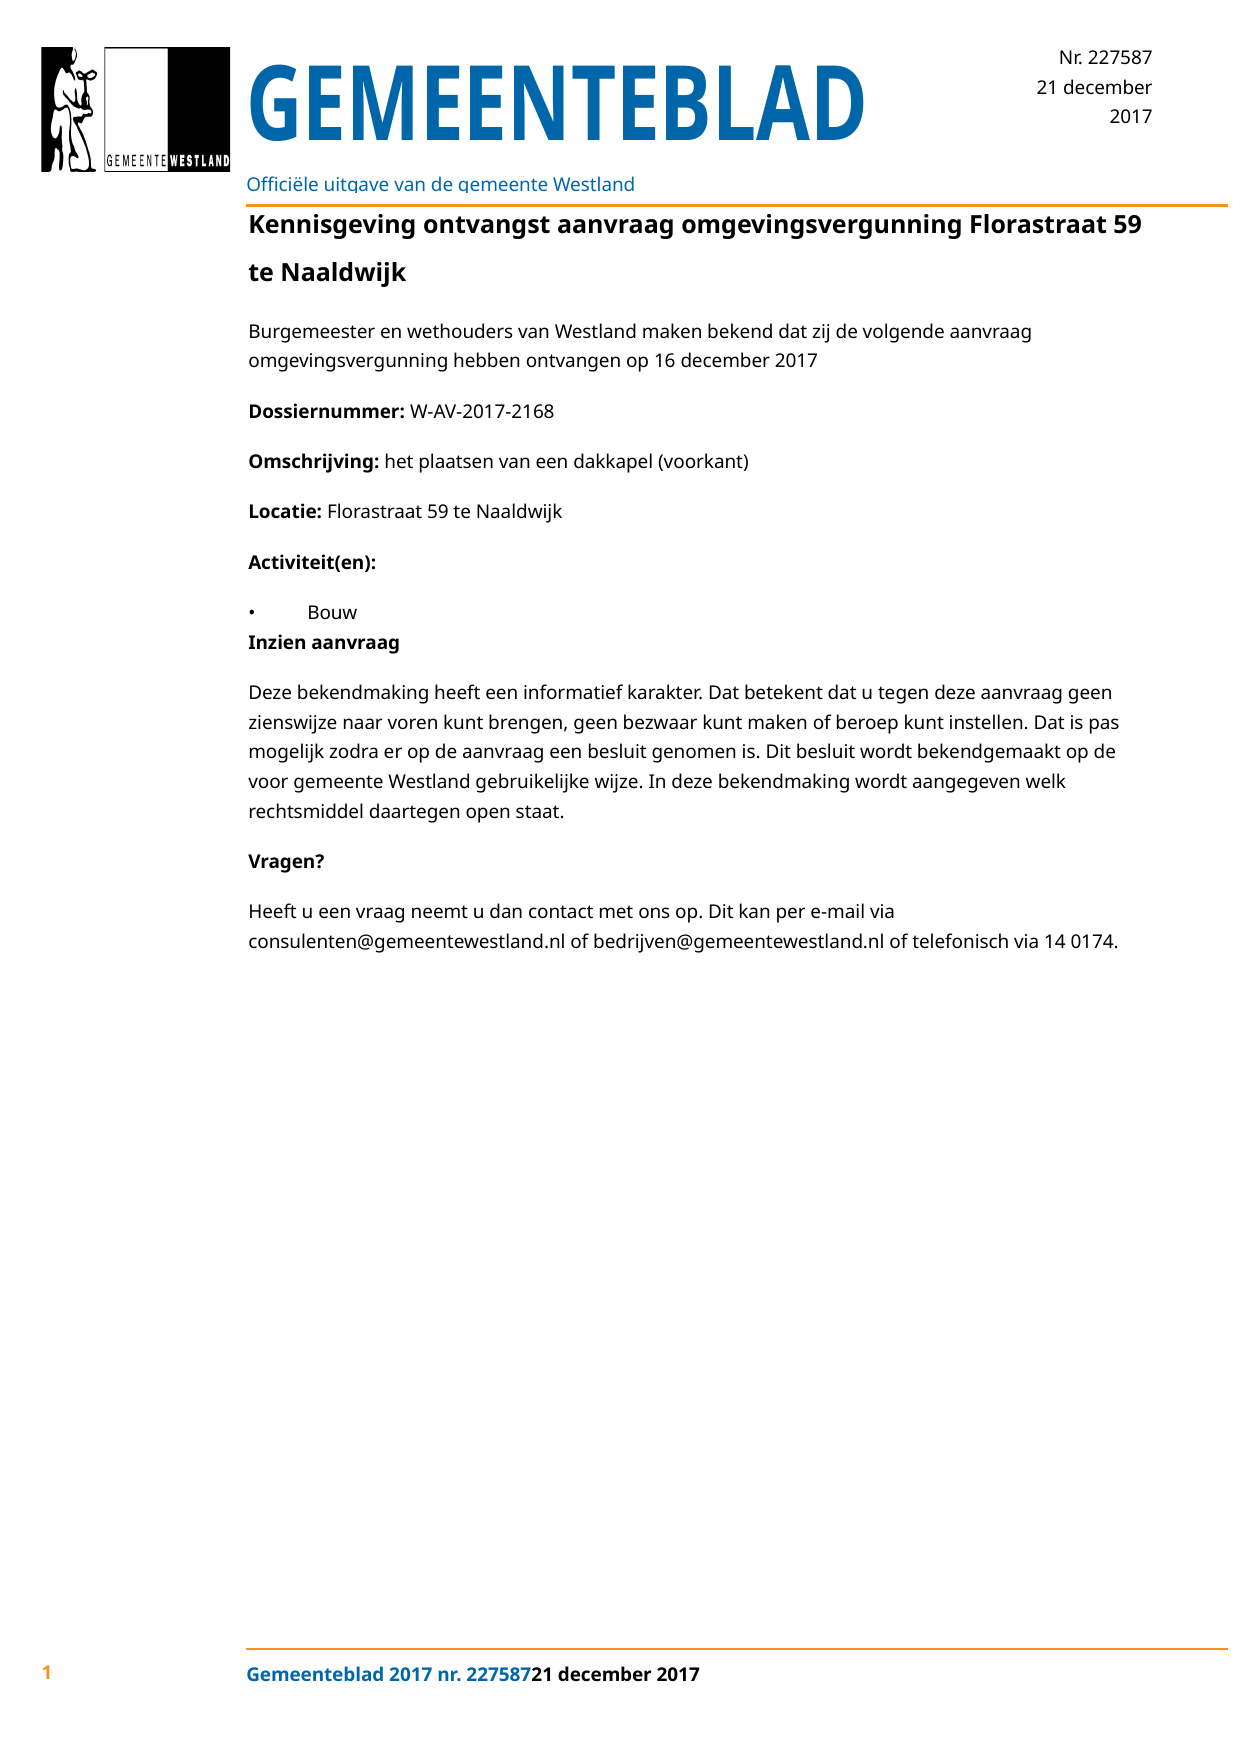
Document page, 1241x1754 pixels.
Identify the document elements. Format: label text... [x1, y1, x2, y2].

text Vragen? [248, 848, 1152, 874]
text Omschrijving: het plaatsen van een dakkapel (voorkant) [248, 448, 1152, 474]
text Inzien aanvraag [248, 629, 1152, 655]
text Locatie: Florastraat 59 te Naaldwijk [248, 499, 1152, 524]
text Dossiernummer: W-AV-2017-2168 [248, 398, 1152, 424]
text Burgemeester en wethouders van Westland maken bekend dat zij de volgende aanvraag omgevingsvergunning hebben ontvangen op 16 december 2017 [248, 318, 1152, 373]
text Deze bekendmaking heeft een informatief karakter. Dat betekent dat u tegen deze aanvraag geen zienswijze naar voren kunt brengen, geen bezwaar kunt maken of beroep kunt instellen. Dat is pas mogelijk zodra er op de aanvraag een besluit genomen is. Dit besluit wordt bekendgemaakt op de voor gemeente Westland gebruikelijke wijze. In deze bekendmaking wordt aangegeven welk rechtsmiddel daartegen open staat. [248, 679, 1152, 824]
text Kennisgeving ontvangst aanvraag omgevingsvergunning Florastraat 59 te Naaldwijk [248, 207, 1152, 288]
text Heeft u een vraag neemt u dan contact met ons op. Dit kan per e-mail via consulenten@gemeentewestland.nl of bedrijven@gemeentewestland.nl of telefonisch via 14 0174. [248, 899, 1152, 954]
text Activiteit(en): [248, 549, 1152, 575]
list Bouw [248, 599, 1152, 625]
picture [41, 47, 231, 172]
